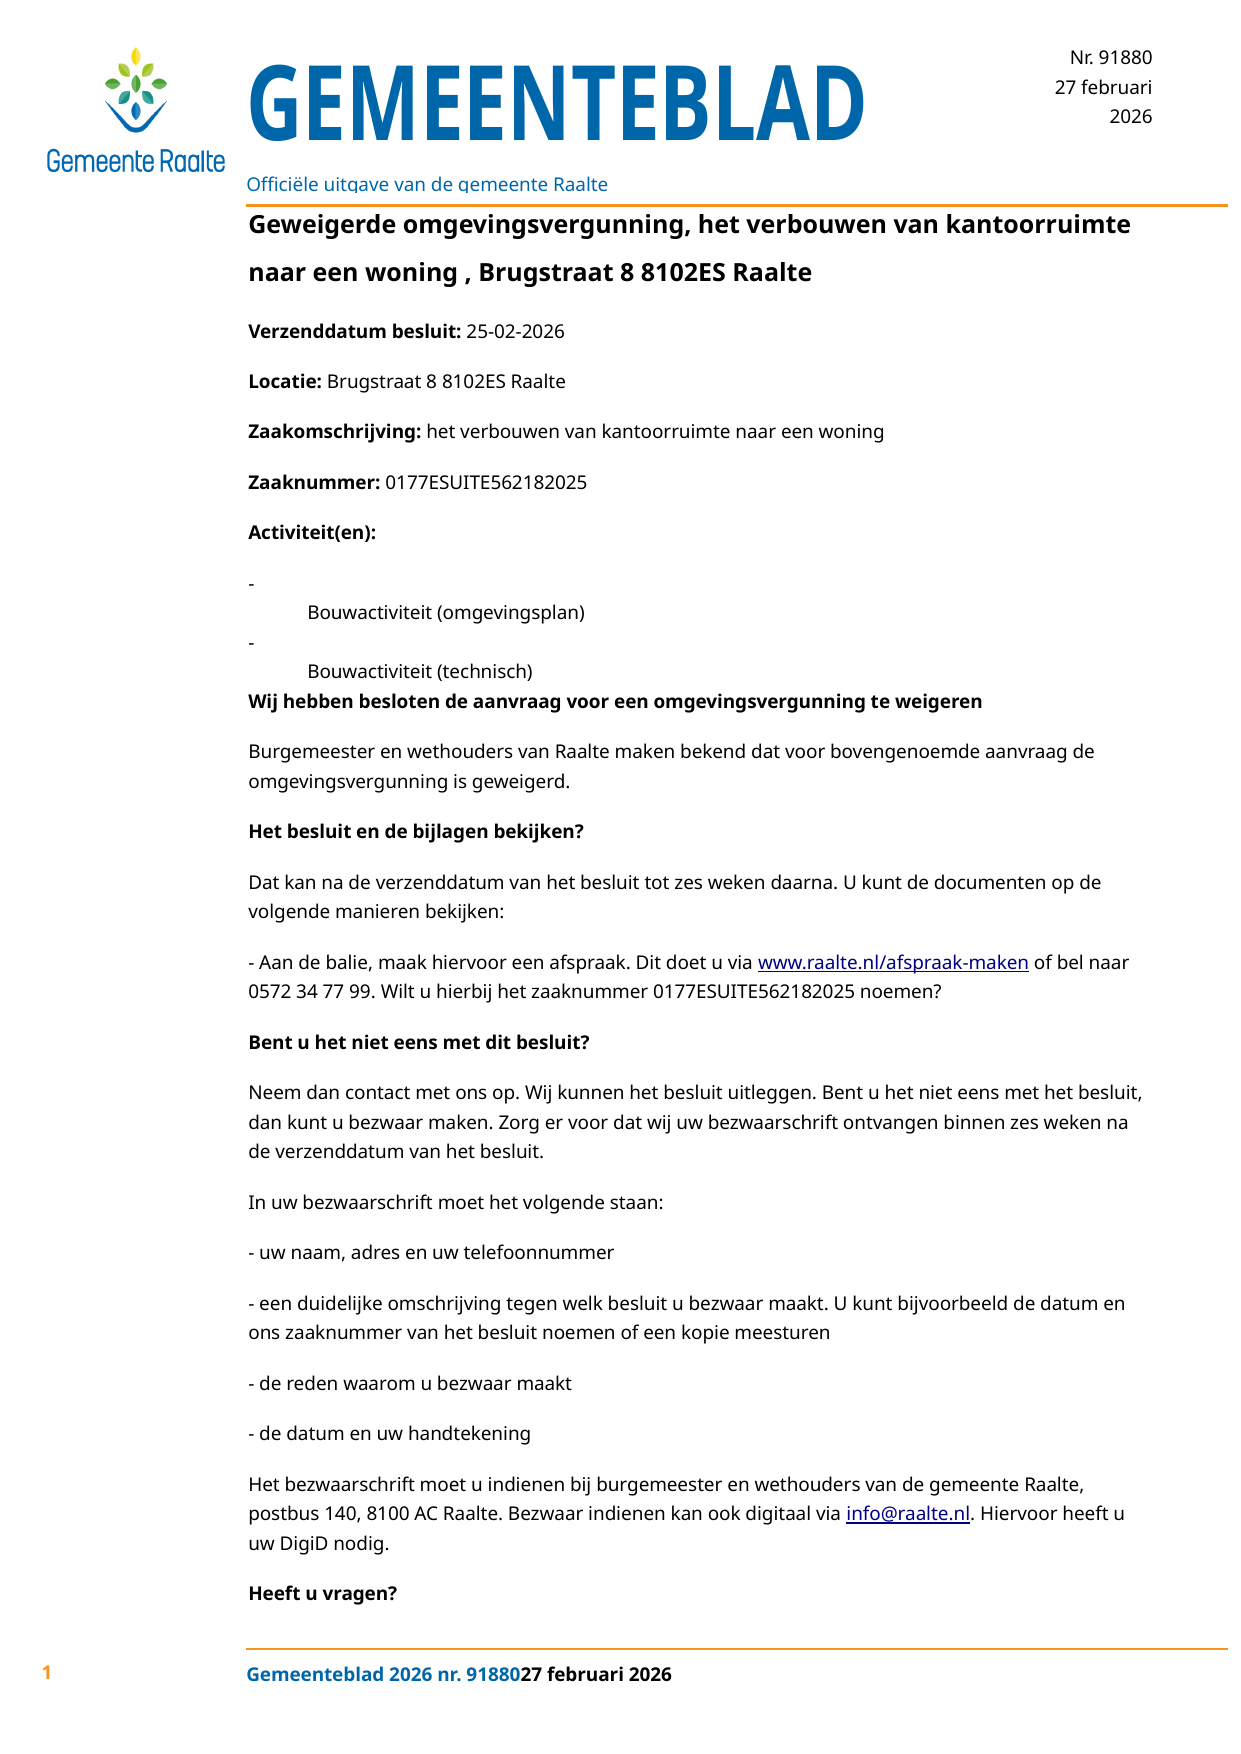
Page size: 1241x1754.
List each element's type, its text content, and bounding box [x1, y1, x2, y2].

text Neem dan contact met ons op. Wij kunnen het besluit uitleggen. Bent u het niet eens met het besluit, dan kunt u bezwaar maken. Zorg er voor dat wij uw bezwaarschrift ontvangen binnen zes weken na de verzenddatum van het besluit. [248, 1079, 1152, 1164]
text Wij hebben besloten de aanvraag voor een omgevingsvergunning te weigeren [248, 688, 1152, 714]
text In uw bezwaarschrift moet het volgende staan: [248, 1189, 1152, 1215]
text - Aan de balie, maak hiervoor een afspraak. Dit doet u via www.raalte.nl/afspraak-maken of bel naar 0572 34 77 99. Wilt u hierbij het zaaknummer 0177ESUITE562182025 noemen? [248, 949, 1152, 1004]
text Bent u het niet eens met dit besluit? [248, 1029, 1152, 1055]
text Burgemeester en wethouders van Raalte maken bekend dat voor bovengenoemde aanvraag de omgevingsvergunning is geweigerd. [248, 739, 1152, 794]
text Heeft u vragen? [248, 1580, 1152, 1606]
text Locatie: Brugstraat 8 8102ES Raalte [248, 368, 1152, 394]
text Geweigerde omgevingsvergunning, het verbouwen van kantoorruimte naar een woning , Brugstraat 8 8102ES Raalte [248, 207, 1152, 288]
text - een duidelijke omschrijving tegen welk besluit u bezwaar maakt. U kunt bijvoorbeeld de datum en ons zaaknummer van het besluit noemen of een kopie meesturen [248, 1290, 1152, 1345]
text Het bezwaarschrift moet u indienen bij burgemeester en wethouders van de gemeente Raalte, postbus 140, 8100 AC Raalte. Bezwaar indienen kan ook digitaal via info@raalte.nl. Hiervoor heeft u uw DigiD nodig. [248, 1471, 1152, 1556]
text - de reden waarom u bezwaar maakt [248, 1370, 1152, 1396]
text Dat kan na de verzenddatum van het besluit tot zes weken daarna. U kunt de documenten op de volgende manieren bekijken: [248, 869, 1152, 924]
list Bouwactiviteit (omgevingsplan) [248, 599, 1152, 625]
picture [41, 47, 231, 172]
text - uw naam, adres en uw telefoonnummer [248, 1239, 1152, 1265]
text Verzenddatum besluit: 25-02-2026 [248, 318, 1152, 344]
text - de datum en uw handtekening [248, 1420, 1152, 1446]
text Activiteit(en): [248, 519, 1152, 545]
list Bouwactiviteit (technisch) [248, 659, 1152, 684]
text Zaakomschrijving: het verbouwen van kantoorruimte naar een woning [248, 419, 1152, 444]
text Het besluit en de bijlagen bekijken? [248, 819, 1152, 844]
text Zaaknummer: 0177ESUITE562182025 [248, 469, 1152, 495]
